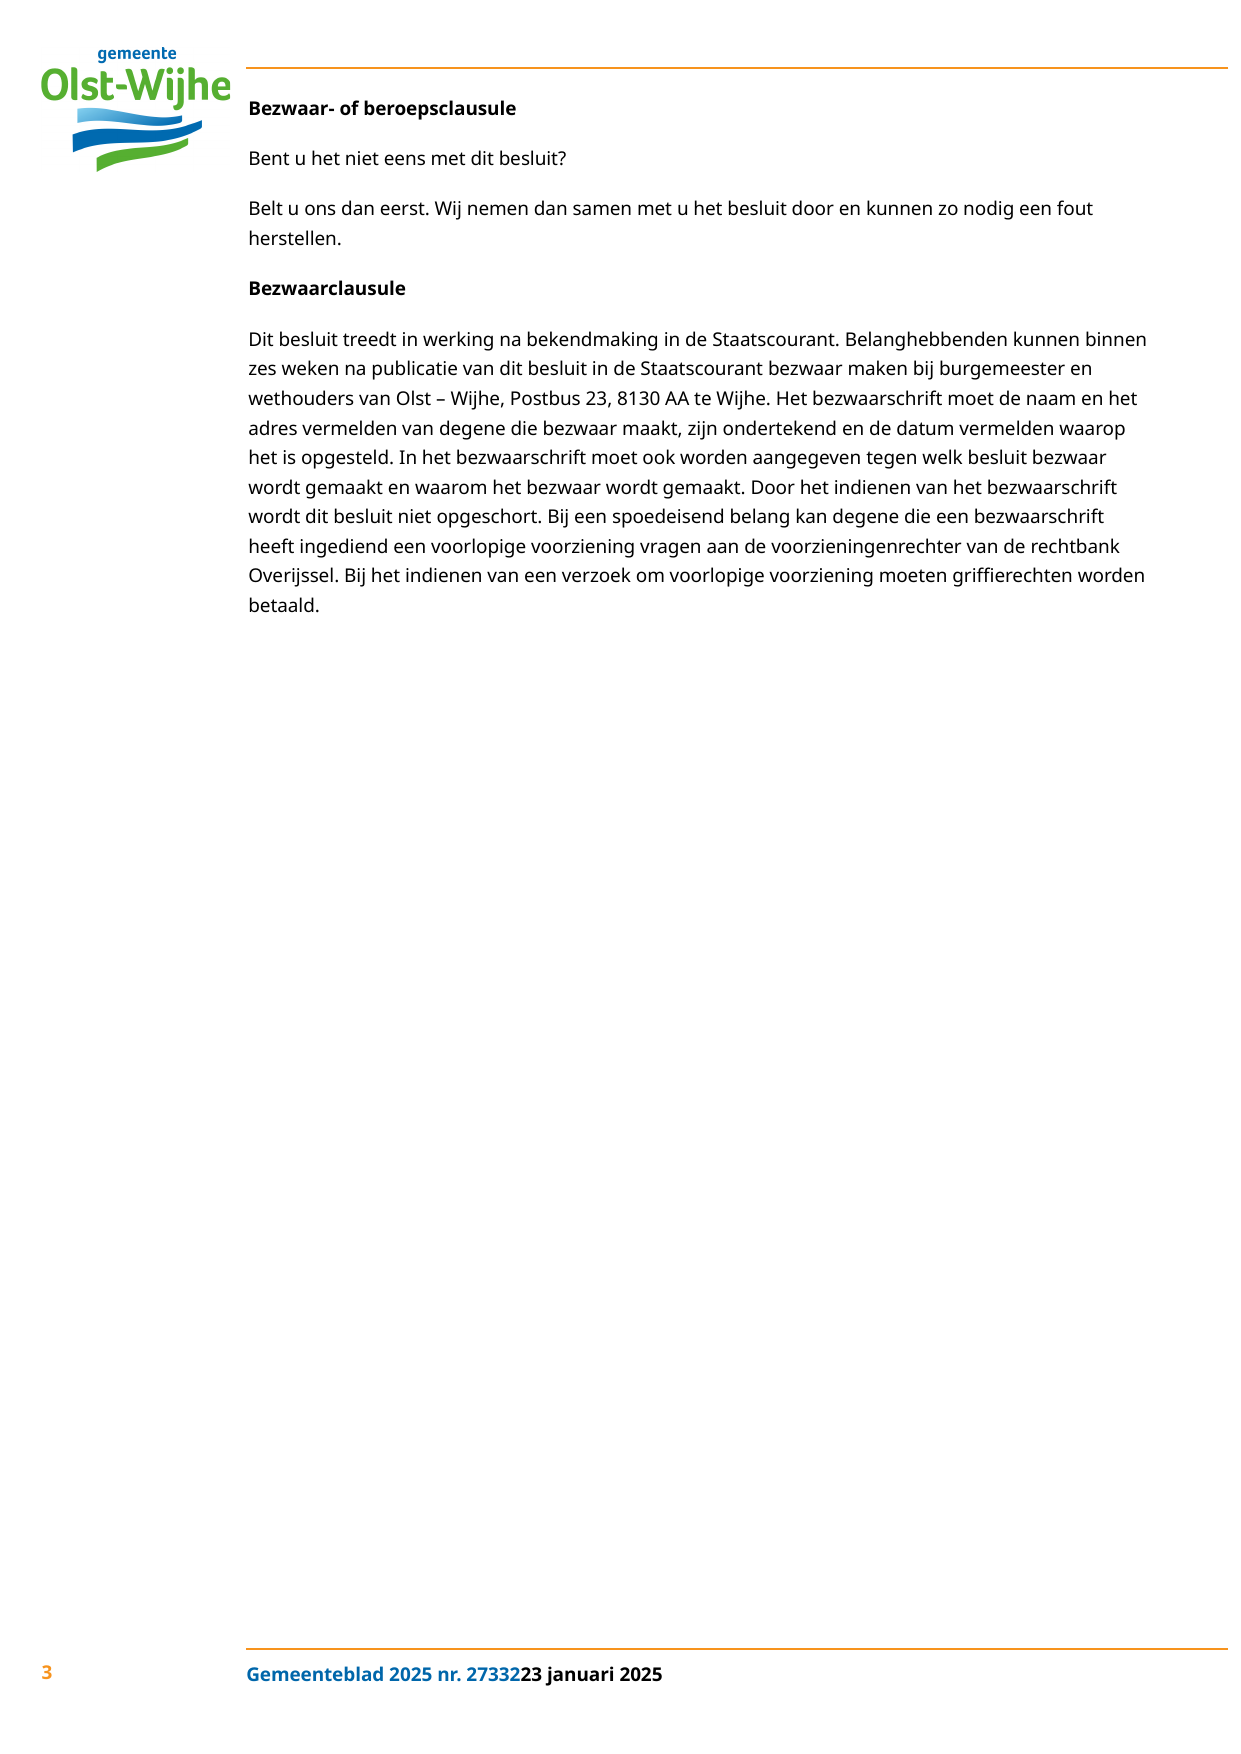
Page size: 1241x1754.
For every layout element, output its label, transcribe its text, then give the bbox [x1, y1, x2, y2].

text Bent u het niet eens met dit besluit? [248, 145, 1152, 171]
picture [41, 47, 231, 172]
text Belt u ons dan eerst. Wij nemen dan samen met u het besluit door en kunnen zo nodig een fout herstellen. [248, 196, 1152, 251]
text Bezwaarclausule [248, 276, 1152, 301]
text Bezwaar- of beroepsclausule [248, 95, 1152, 121]
text Dit besluit treedt in werking na bekendmaking in de Staatscourant. Belanghebbenden kunnen binnen zes weken na publicatie van dit besluit in de Staatscourant bezwaar maken bij burgemeester en wethouders van Olst – Wijhe, Postbus 23, 8130 AA te Wijhe. Het bezwaarschrift moet de naam en het adres vermelden van degene die bezwaar maakt, zijn ondertekend en de datum vermelden waarop het is opgesteld. In het bezwaarschrift moet ook worden aangegeven tegen welk besluit bezwaar wordt gemaakt en waarom het bezwaar wordt gemaakt. Door het indienen van het bezwaarschrift wordt dit besluit niet opgeschort. Bij een spoedeisend belang kan degene die een bezwaarschrift heeft ingediend een voorlopige voorziening vragen aan de voorzieningenrechter van de rechtbank Overijssel. Bij het indienen van een verzoek om voorlopige voorziening moeten griffierechten worden betaald. [248, 326, 1152, 618]
